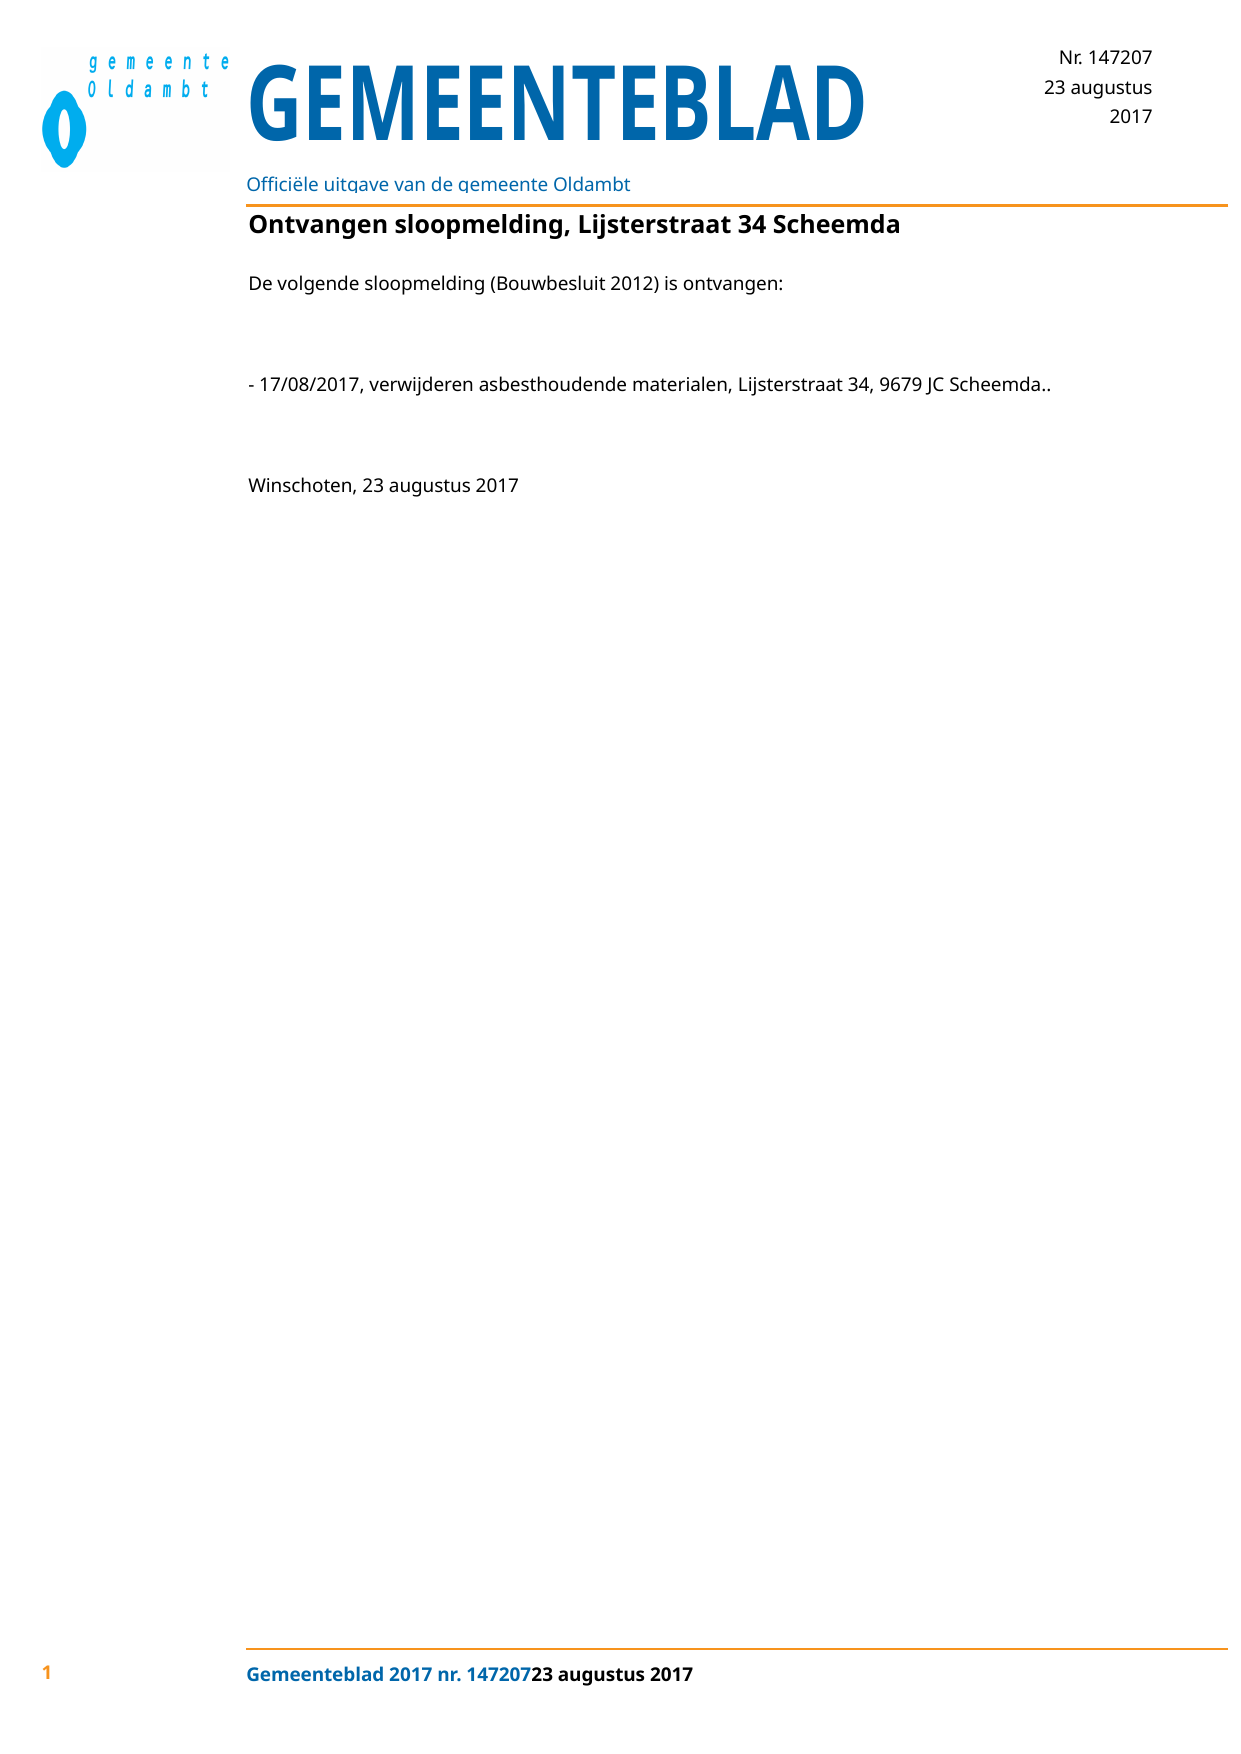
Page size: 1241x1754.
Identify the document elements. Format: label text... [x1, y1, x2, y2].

text Ontvangen sloopmelding, Lijsterstraat 34 Scheemda [248, 207, 1152, 241]
text De volgende sloopmelding (Bouwbesluit 2012) is ontvangen: [248, 270, 1152, 296]
text - 17/08/2017, verwijderen asbesthoudende materialen, Lijsterstraat 34, 9679 JC Scheemda.. [248, 371, 1152, 397]
text Winschoten, 23 augustus 2017 [248, 472, 1152, 498]
picture [41, 47, 231, 172]
